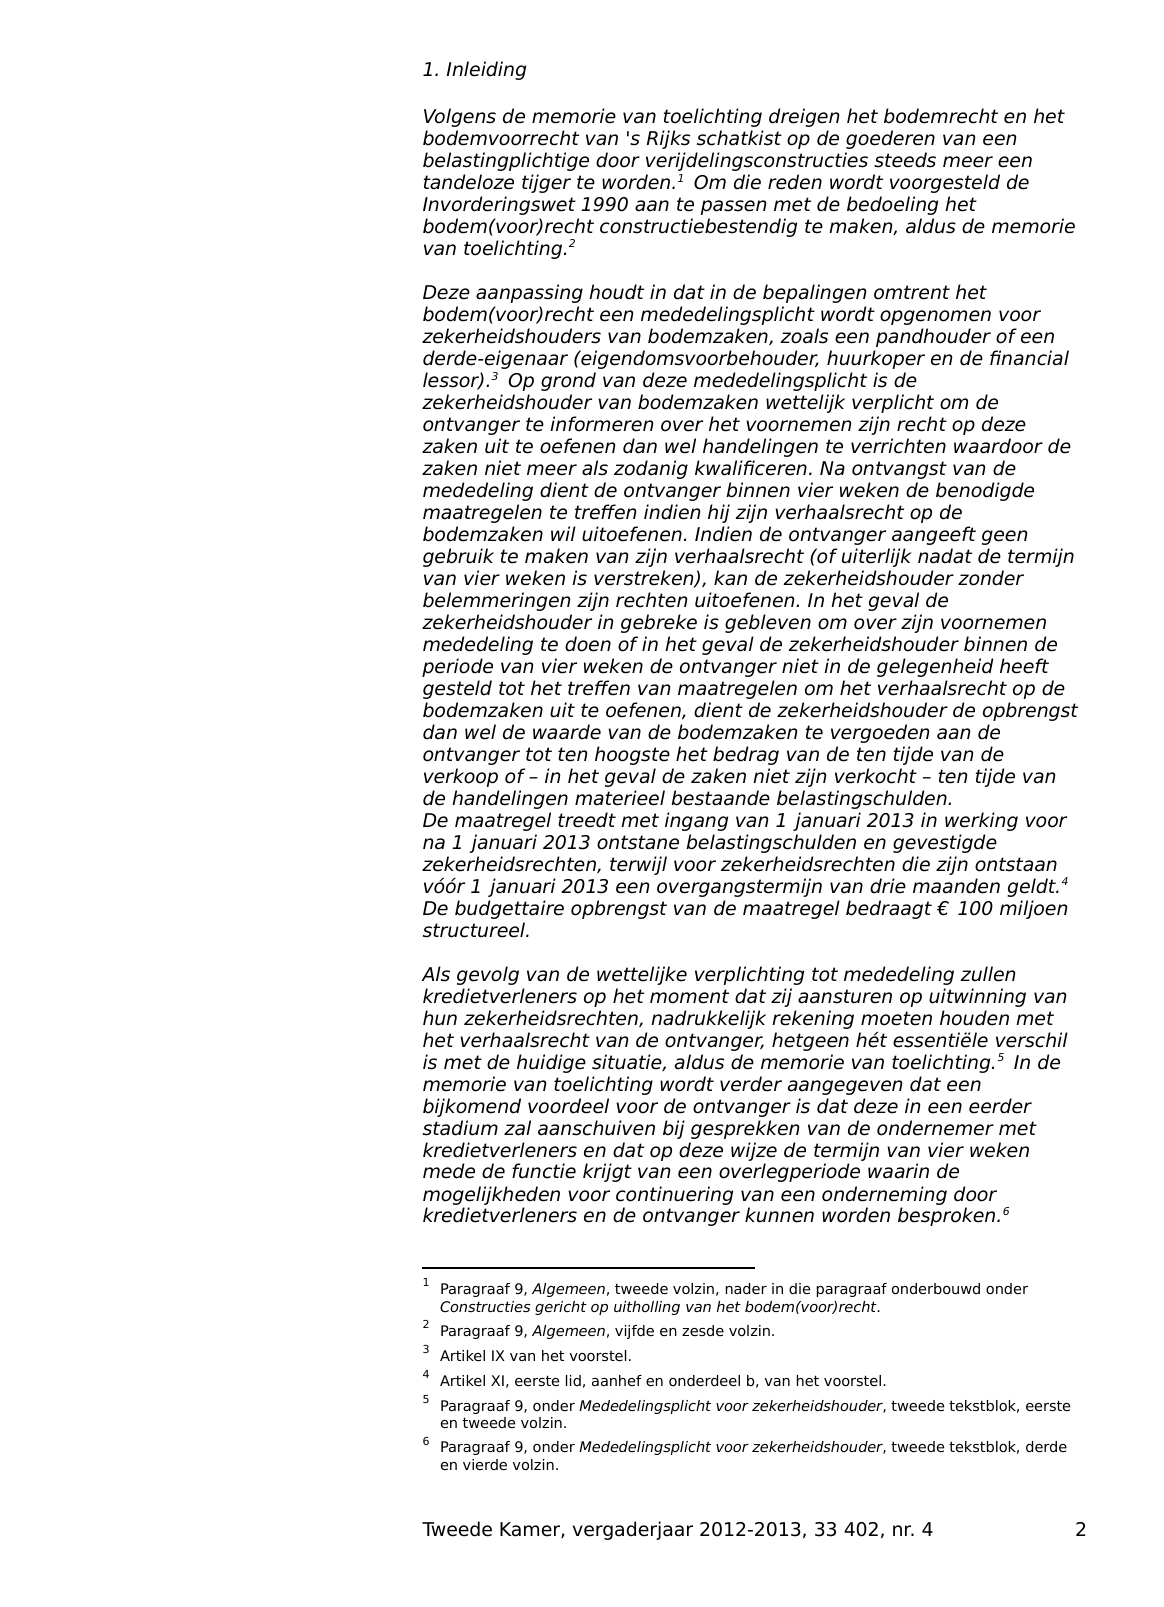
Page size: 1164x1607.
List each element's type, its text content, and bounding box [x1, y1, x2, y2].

text Artikel XI, eerste lid, aanhef en onderdeel b, van het voorstel. [422, 1368, 1087, 1391]
text Paragraaf 9, Algemeen, tweede volzin, nader in die paragraaf onderbouwd onder Constructies gericht op uitholling van het bodem(voor)recht. [422, 1277, 1087, 1316]
text Volgens de memorie van toelichting dreigen het bodemrecht en het bodemvoorrecht van 's Rijks schatkist op de goederen van een belastingplichtige door verijdelingsconstructies steeds meer een tandeloze tijger te worden. Om die reden wordt voorgesteld de Invorderingswet 1990 aan te passen met de bedoeling het bodem(voor)recht constructiebestendig te maken, aldus de memorie van toelichting. [422, 106, 1087, 260]
text Paragraaf 9, onder Mededelingsplicht voor zekerheidshouder, tweede tekstblok, eerste en tweede volzin. [422, 1393, 1087, 1432]
text Deze aanpassing houdt in dat in de bepalingen omtrent het bodem(voor)recht een mededelingsplicht wordt opgenomen voor zekerheidshouders van bodemzaken, zoals een pandhouder of een derde-eigenaar (eigendomsvoorbehouder, huurkoper en de financial lessor). Op grond van deze mededelingsplicht is de zekerheidshouder van bodemzaken wettelijk verplicht om de ontvanger te informeren over het voornemen zijn recht op deze zaken uit te oefenen dan wel handelingen te verrichten waardoor de zaken niet meer als zodanig kwalificeren. Na ontvangst van de mededeling dient de ontvanger binnen vier weken de benodigde maatregelen te treffen indien hij zijn verhaalsrecht op de bodemzaken wil uitoefenen. Indien de ontvanger aangeeft geen gebruik te maken van zijn verhaalsrecht (of uiterlijk nadat de termijn van vier weken is verstreken), kan de zekerheidshouder zonder belemmeringen zijn rechten uitoefenen. In het geval de zekerheidshouder in gebreke is gebleven om over zijn voornemen mededeling te doen of in het geval de zekerheidshouder binnen de periode van vier weken de ontvanger niet in de gelegenheid heeft gesteld tot het treffen van maatregelen om het verhaalsrecht op de bodemzaken uit te oefenen, dient de zekerheidshouder de opbrengst dan wel de waarde van de bodemzaken te vergoeden aan de ontvanger tot ten hoogste het bedrag van de ten tijde van de verkoop of – in het geval de zaken niet zijn verkocht – ten tijde van de handelingen materieel bestaande belastingschulden. [422, 282, 1087, 809]
subtitle 1. Inleiding [422, 59, 1087, 81]
text Paragraaf 9, Algemeen, vijfde en zesde volzin. [422, 1318, 1087, 1341]
text Paragraaf 9, onder Mededelingsplicht voor zekerheidshouder, tweede tekstblok, derde en vierde volzin. [422, 1435, 1087, 1474]
text Artikel IX van het voorstel. [422, 1343, 1087, 1366]
text Als gevolg van de wettelijke verplichting tot mededeling zullen kredietverleners op het moment dat zij aansturen op uitwinning van hun zekerheidsrechten, nadrukkelijk rekening moeten houden met het verhaalsrecht van de ontvanger, hetgeen hét essentiële verschil is met de huidige situatie, aldus de memorie van toelichting. In de memorie van toelichting wordt verder aangegeven dat een bijkomend voordeel voor de ontvanger is dat deze in een eerder stadium zal aanschuiven bij gesprekken van de ondernemer met kredietverleners en dat op deze wijze de termijn van vier weken mede de functie krijgt van een overlegperiode waarin de mogelijkheden voor continuering van een onderneming door kredietverleners en de ontvanger kunnen worden besproken. [422, 964, 1087, 1227]
text De maatregel treedt met ingang van 1 januari 2013 in werking voor na 1 januari 2013 ontstane belastingschulden en gevestigde zekerheidsrechten, terwijl voor zekerheidsrechten die zijn ontstaan vóór 1 januari 2013 een overgangstermijn van drie maanden geldt. De budgettaire opbrengst van de maatregel bedraagt € 100 miljoen structureel. [422, 809, 1087, 941]
